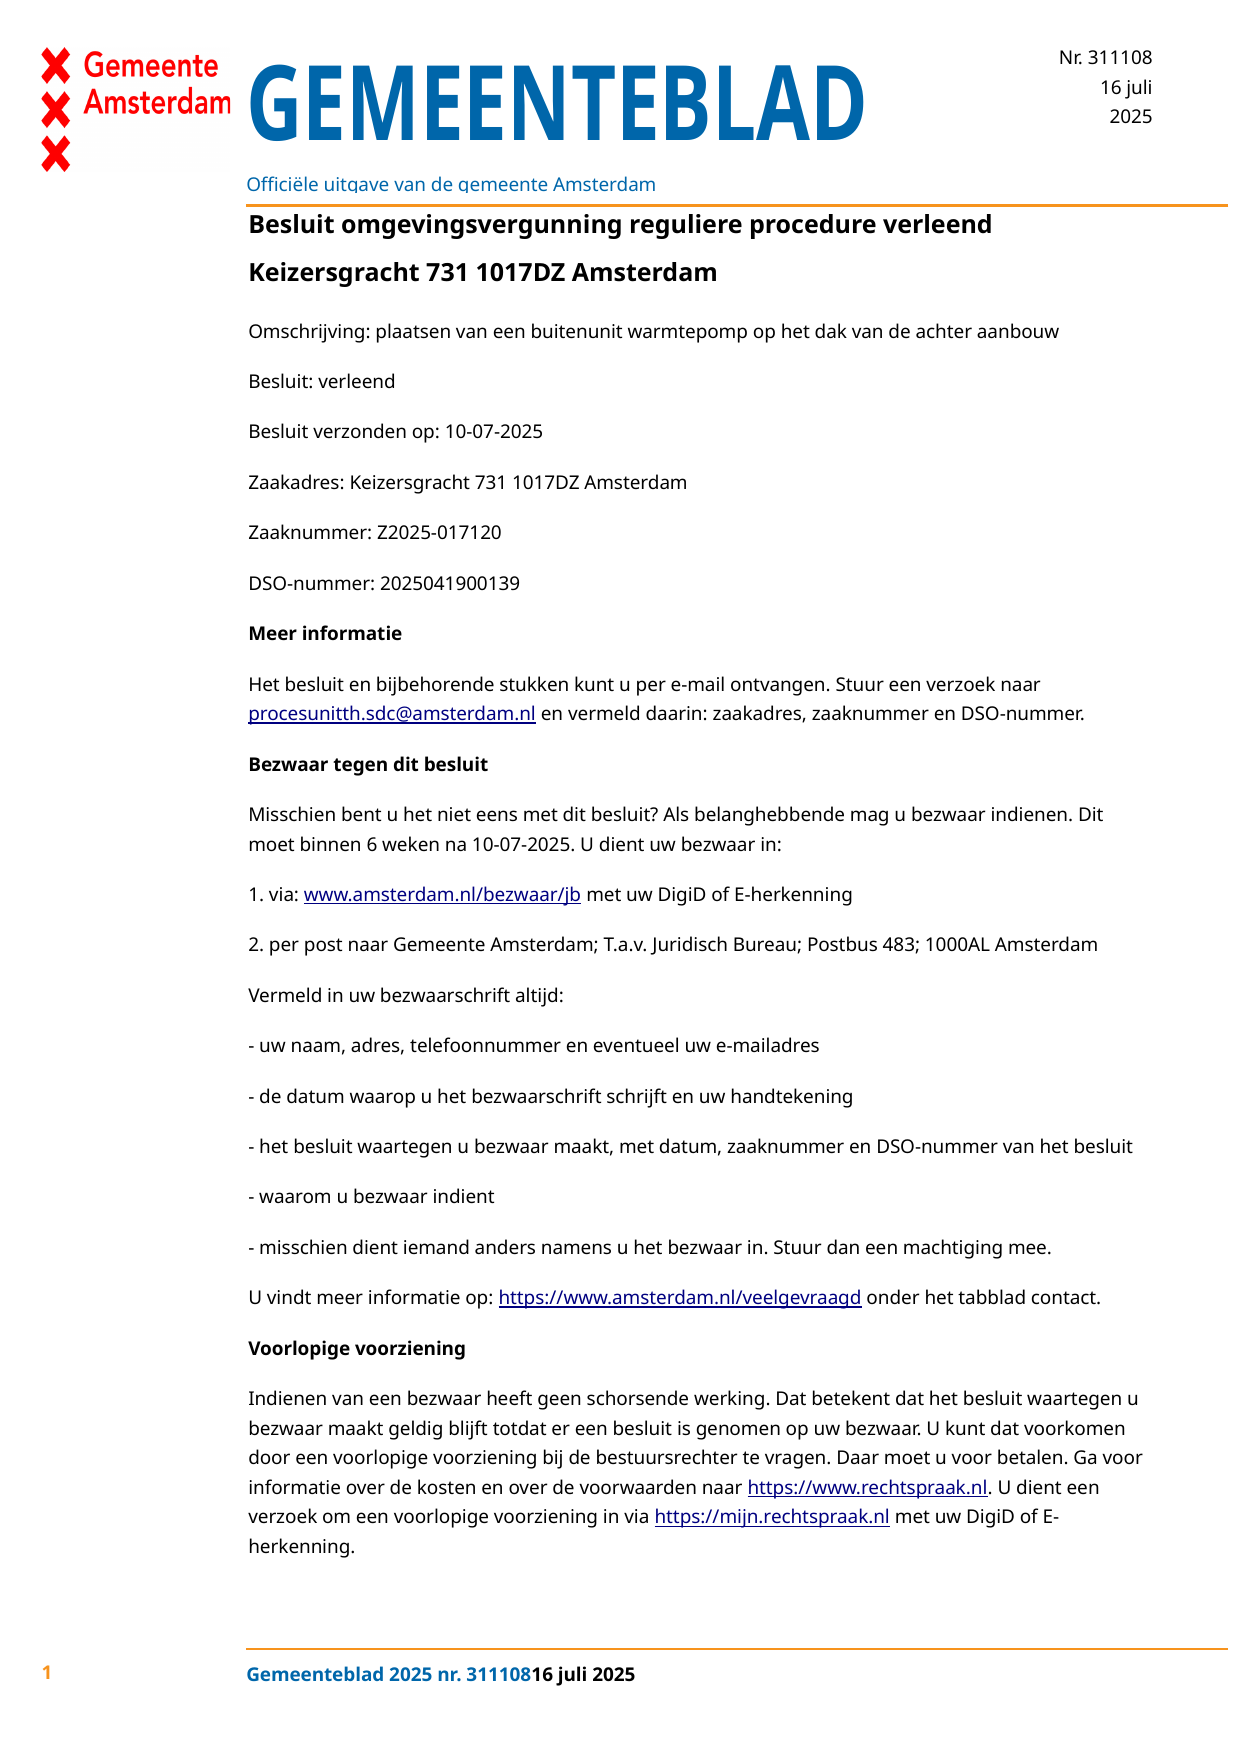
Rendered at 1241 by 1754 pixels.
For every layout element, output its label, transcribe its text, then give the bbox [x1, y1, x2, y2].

text Besluit: verleend [248, 368, 1152, 394]
text Het besluit en bijbehorende stukken kunt u per e-mail ontvangen. Stuur een verzoek naar procesunitth.sdc@amsterdam.nl en vermeld daarin: zaakadres, zaaknummer en DSO-nummer. [248, 671, 1152, 726]
text Indienen van een bezwaar heeft geen schorsende werking. Dat betekent dat het besluit waartegen u bezwaar maakt geldig blijft totdat er een besluit is genomen op uw bezwaar. U kunt dat voorkomen door een voorlopige voorziening bij de bestuursrechter te vragen. Daar moet u voor betalen. Ga voor informatie over de kosten en over de voorwaarden naar https://www.rechtspraak.nl. U dient een verzoek om een voorlopige voorziening in via https://mijn.rechtspraak.nl met uw DigiD of E-herkenning. [248, 1385, 1152, 1559]
text Vermeld in uw bezwaarschrift altijd: [248, 982, 1152, 1008]
text Meer informatie [248, 620, 1152, 646]
text Omschrijving: plaatsen van een buitenunit warmtepomp op het dak van de achter aanbouw [248, 318, 1152, 344]
text - misschien dient iemand anders namens u het bezwaar in. Stuur dan een machtiging mee. [248, 1234, 1152, 1260]
picture [41, 47, 231, 172]
text - het besluit waartegen u bezwaar maakt, met datum, zaaknummer en DSO-nummer van het besluit [248, 1133, 1152, 1159]
text Misschien bent u het niet eens met dit besluit? Als belanghebbende mag u bezwaar indienen. Dit moet binnen 6 weken na 10-07-2025. U dient uw bezwaar in: [248, 801, 1152, 857]
text DSO-nummer: 2025041900139 [248, 570, 1152, 596]
text 1. via: www.amsterdam.nl/bezwaar/jb met uw DigiD of E-herkenning [248, 881, 1152, 907]
text - waarom u bezwaar indient [248, 1184, 1152, 1209]
text Besluit omgevingsvergunning reguliere procedure verleend Keizersgracht 731 1017DZ Amsterdam [248, 207, 1152, 288]
text Zaakadres: Keizersgracht 731 1017DZ Amsterdam [248, 469, 1152, 495]
text Bezwaar tegen dit besluit [248, 751, 1152, 777]
text Besluit verzonden op: 10-07-2025 [248, 419, 1152, 444]
text - uw naam, adres, telefoonnummer en eventueel uw e-mailadres [248, 1032, 1152, 1058]
text Voorlopige voorziening [248, 1335, 1152, 1361]
text U vindt meer informatie op: https://www.amsterdam.nl/veelgevraagd onder het tabblad contact. [248, 1284, 1152, 1310]
text Zaaknummer: Z2025-017120 [248, 519, 1152, 545]
text - de datum waarop u het bezwaarschrift schrijft en uw handtekening [248, 1083, 1152, 1109]
text 2. per post naar Gemeente Amsterdam; T.a.v. Juridisch Bureau; Postbus 483; 1000AL Amsterdam [248, 932, 1152, 957]
